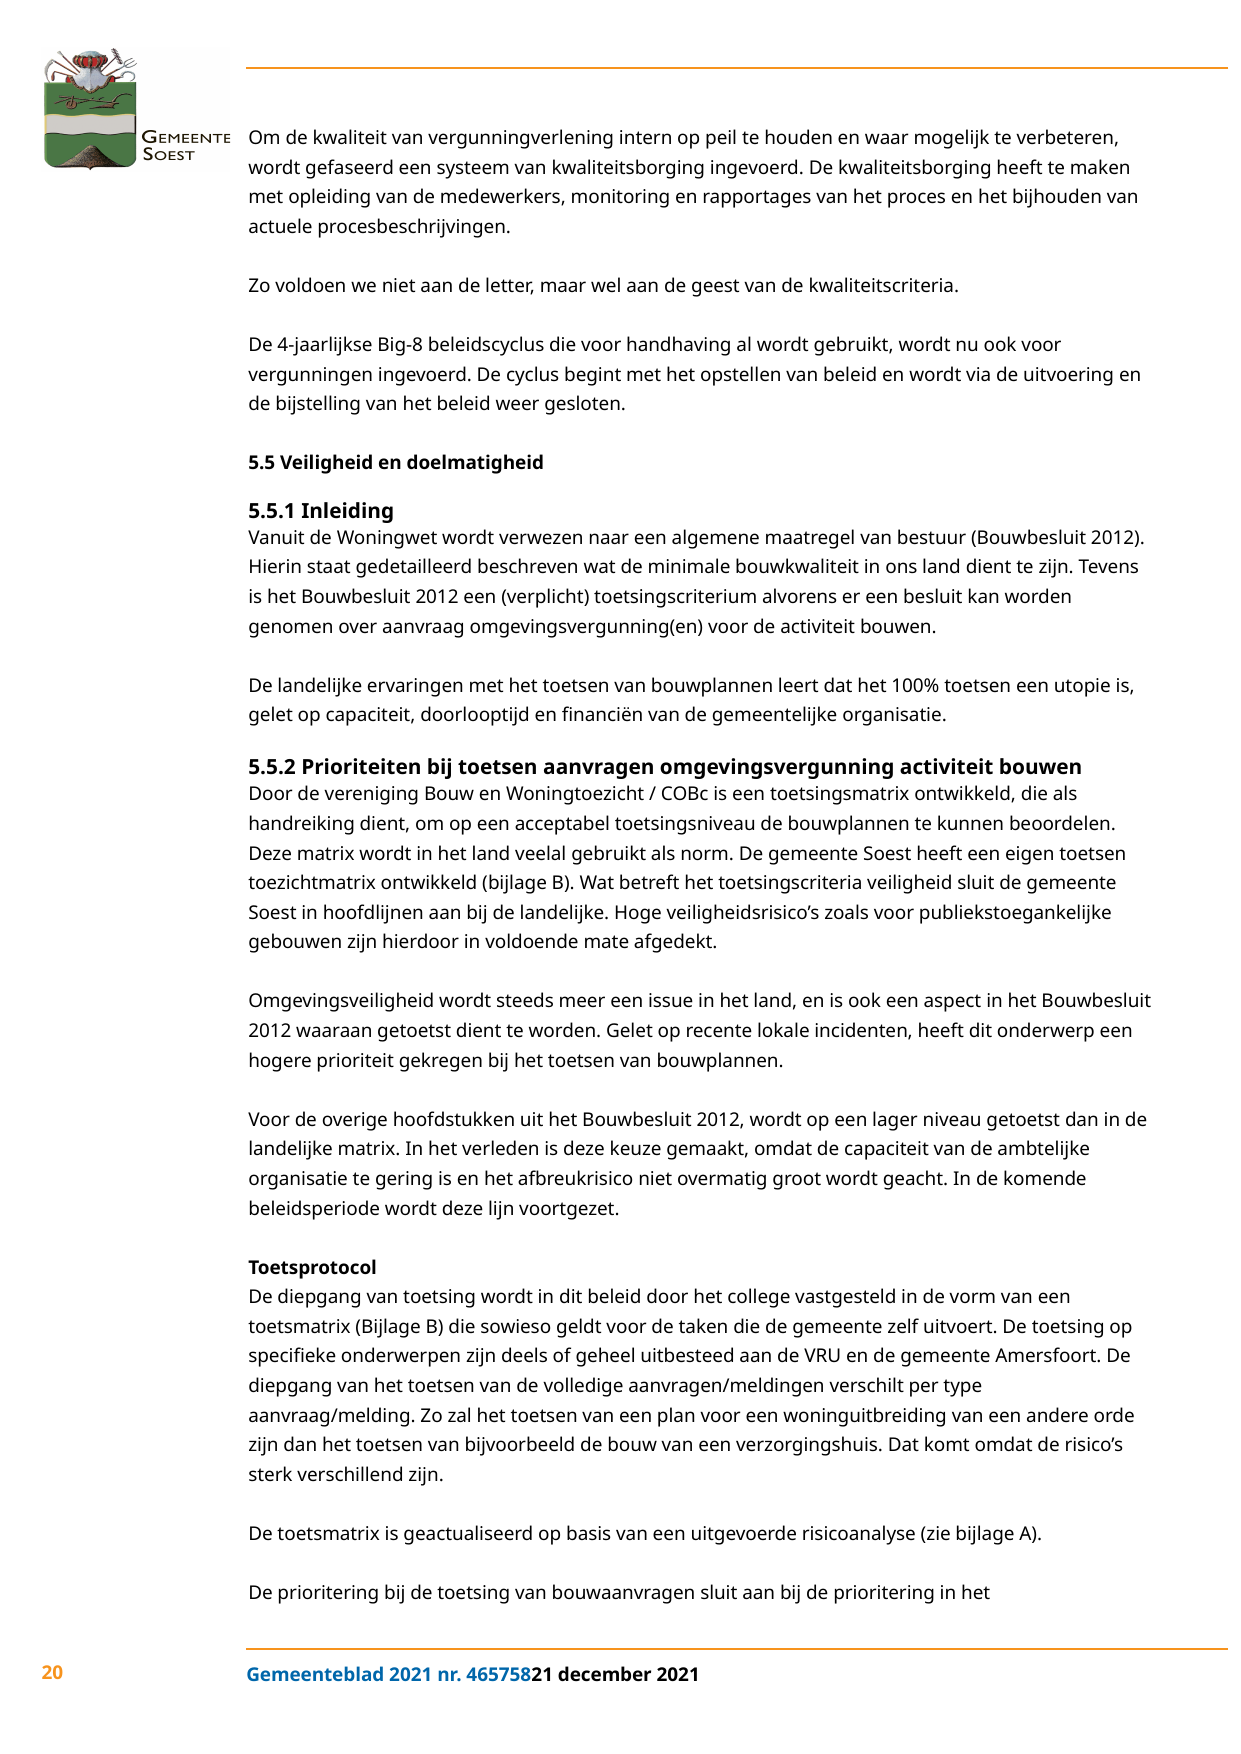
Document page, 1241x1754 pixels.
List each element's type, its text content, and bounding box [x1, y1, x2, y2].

text Voor de overige hoofdstukken uit het Bouwbesluit 2012, wordt op een lager niveau getoetst dan in de landelijke matrix. In het verleden is deze keuze gemaakt, omdat de capaciteit van de ambtelijke organisatie te gering is en het afbreukrisico niet overmatig groot wordt geacht. In de komende beleidsperiode wordt deze lijn voortgezet. [248, 1106, 1152, 1220]
text 5.5.1 Inleiding [248, 496, 1152, 524]
text 5.5.2 Prioriteiten bij toetsen aanvragen omgevingsvergunning activiteit bouwen [248, 752, 1152, 781]
text Omgevingsveiligheid wordt steeds meer een issue in het land, en is ook een aspect in het Bouwbesluit 2012 waaraan getoetst dient te worden. Gelet op recente lokale incidenten, heeft dit onderwerp een hogere prioriteit gekregen bij het toetsen van bouwplannen. [248, 988, 1152, 1072]
text De toetsmatrix is geactualiseerd op basis van een uitgevoerde risicoanalyse (zie bijlage A). [248, 1520, 1152, 1546]
text De diepgang van toetsing wordt in dit beleid door het college vastgesteld in de vorm van een toetsmatrix (Bijlage B) die sowieso geldt voor de taken die de gemeente zelf uitvoert. De toetsing op specifieke onderwerpen zijn deels of geheel uitbesteed aan de VRU en de gemeente Amersfoort. De diepgang van het toetsen van de volledige aanvragen/meldingen verschilt per type aanvraag/melding. Zo zal het toetsen van een plan voor een woninguitbreiding van een andere orde zijn dan het toetsen van bijvoorbeeld de bouw van een verzorgingshuis. Dat komt omdat de risico’s sterk verschillend zijn. [248, 1283, 1152, 1487]
picture [41, 47, 231, 172]
text Vanuit de Woningwet wordt verwezen naar een algemene maatregel van bestuur (Bouwbesluit 2012). Hierin staat gedetailleerd beschreven wat de minimale bouwkwaliteit in ons land dient te zijn. Tevens is het Bouwbesluit 2012 een (verplicht) toetsingscriterium alvorens er een besluit kan worden genomen over aanvraag omgevingsvergunning(en) voor de activiteit bouwen. [248, 524, 1152, 639]
text De landelijke ervaringen met het toetsen van bouwplannen leert dat het 100% toetsen een utopie is, gelet op capaciteit, doorlooptijd en financiën van de gemeentelijke organisatie. [248, 672, 1152, 727]
text Toetsprotocol [248, 1254, 1152, 1279]
text De prioritering bij de toetsing van bouwaanvragen sluit aan bij de prioritering in het [248, 1579, 1152, 1605]
text Door de vereniging Bouw en Woningtoezicht / COBc is een toetsingsmatrix ontwikkeld, die als handreiking dient, om op een acceptabel toetsingsniveau de bouwplannen te kunnen beoordelen. Deze matrix wordt in het land veelal gebruikt als norm. De gemeente Soest heeft een eigen toetsen toezichtmatrix ontwikkeld (bijlage B). Wat betreft het toetsingscriteria veiligheid sluit de gemeente Soest in hoofdlijnen aan bij de landelijke. Hoge veiligheidsrisico’s zoals voor publiekstoegankelijke gebouwen zijn hierdoor in voldoende mate afgedekt. [248, 781, 1152, 954]
table_header Om de kwaliteit van vergunningverlening intern op peil te houden en waar mogelijk te verbeteren, wordt gefaseerd een systeem van kwaliteitsborging ingevoerd. De kwaliteitsborging heeft te maken met opleiding van de medewerkers, monitoring en rapportages van het proces en het bijhouden van actuele procesbeschrijvingen. Zo voldoen we niet aan de letter, maar wel aan de geest van de kwaliteitscriteria. De 4-jaarlijkse Big-8 beleidscyclus die voor handhaving al wordt gebruikt, wordt nu ook voor vergunningen ingevoerd. De cyclus begint met het opstellen van beleid en wordt via de uitvoering en de bijstelling van het beleid weer gesloten. [248, 95, 1152, 416]
text 5.5 Veiligheid en doelmatigheid [248, 449, 1152, 475]
